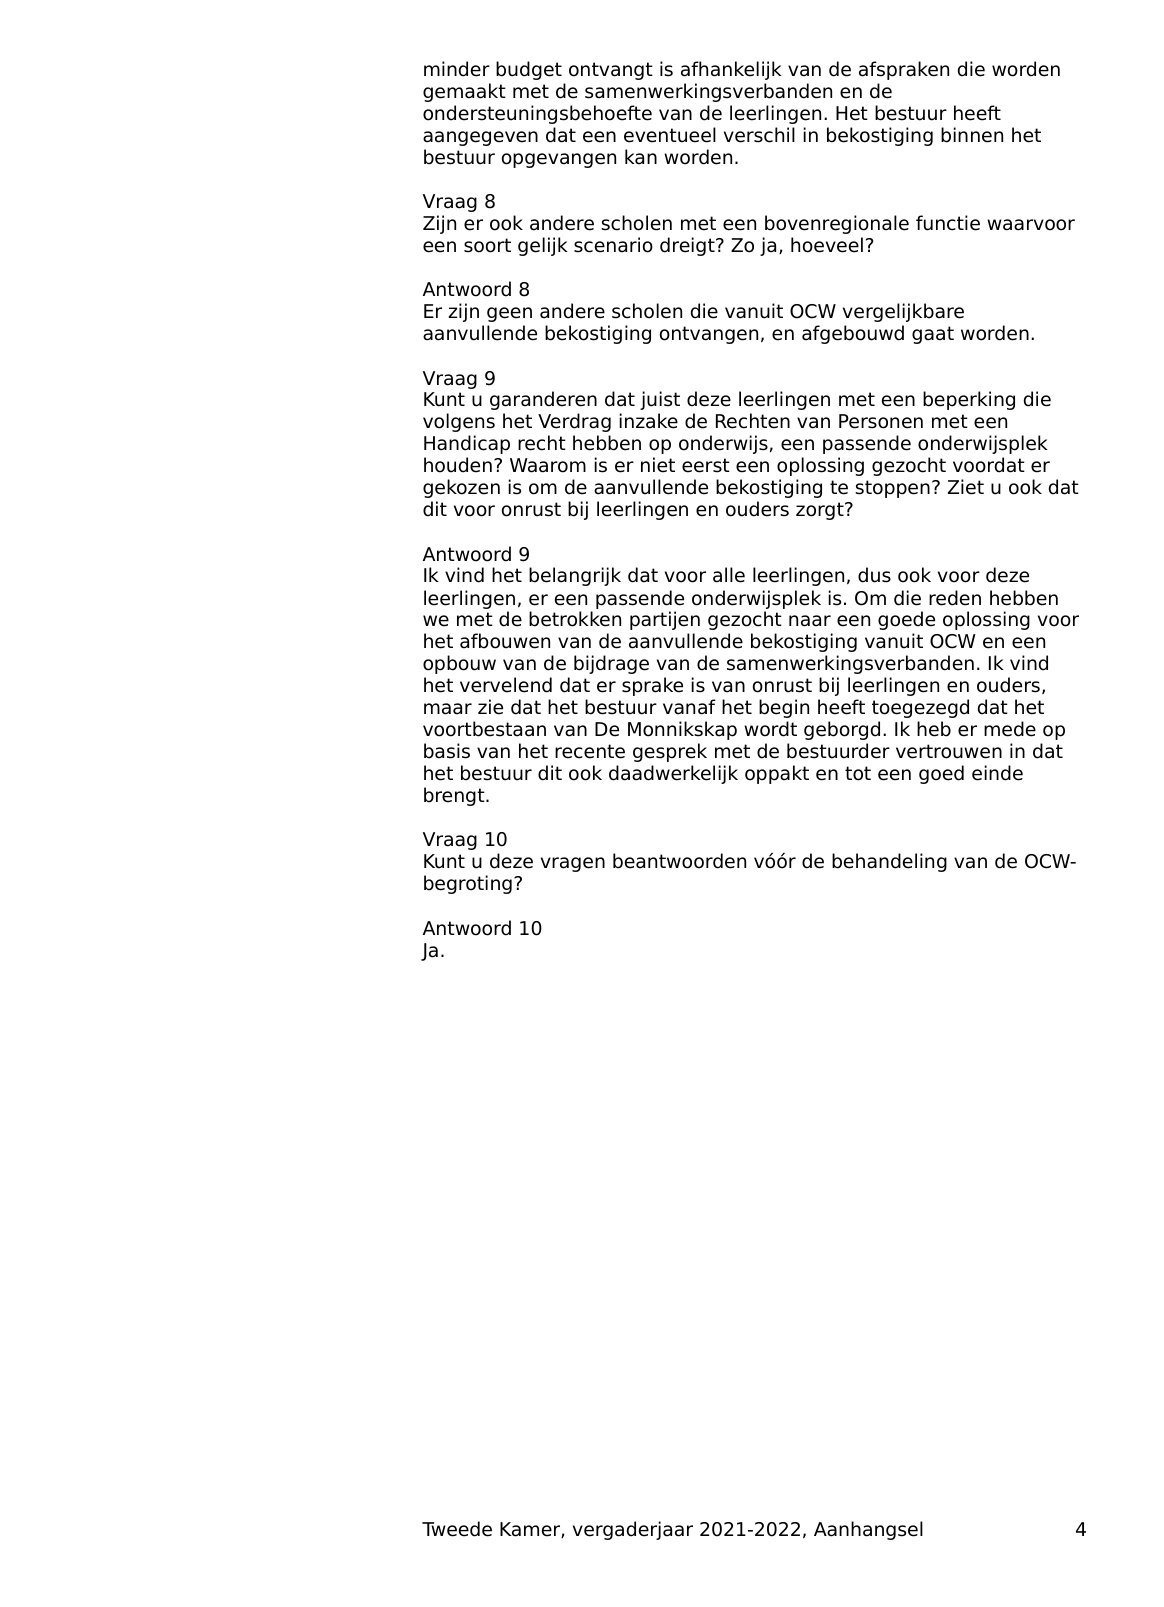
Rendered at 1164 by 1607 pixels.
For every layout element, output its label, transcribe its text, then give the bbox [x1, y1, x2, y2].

text Antwoord 10 [422, 917, 1087, 939]
text Kunt u deze vragen beantwoorden vóór de behandeling van de OCW-begroting? [422, 851, 1087, 895]
text Ja. [422, 939, 1087, 961]
text minder budget ontvangt is afhankelijk van de afspraken die worden gemaakt met de samenwerkingsverbanden en de ondersteuningsbehoefte van de leerlingen. Het bestuur heeft aangegeven dat een eventueel verschil in bekostiging binnen het bestuur opgevangen kan worden. [422, 59, 1087, 169]
text Antwoord 8 [422, 279, 1087, 301]
text Ik vind het belangrijk dat voor alle leerlingen, dus ook voor deze leerlingen, er een passende onderwijsplek is. Om die reden hebben we met de betrokken partijen gezocht naar een goede oplossing voor het afbouwen van de aanvullende bekostiging vanuit OCW en een opbouw van de bijdrage van de samenwerkingsverbanden. Ik vind het vervelend dat er sprake is van onrust bij leerlingen en ouders, maar zie dat het bestuur vanaf het begin heeft toegezegd dat het voortbestaan van De Monnikskap wordt geborgd. Ik heb er mede op basis van het recente gesprek met de bestuurder vertrouwen in dat het bestuur dit ook daadwerkelijk oppakt en tot een goed einde brengt. [422, 565, 1087, 807]
text Vraag 8 [422, 191, 1087, 213]
text Antwoord 9 [422, 543, 1087, 565]
text Vraag 9 [422, 367, 1087, 389]
text Er zijn geen andere scholen die vanuit OCW vergelijkbare aanvullende bekostiging ontvangen, en afgebouwd gaat worden. [422, 301, 1087, 345]
text Zijn er ook andere scholen met een bovenregionale functie waarvoor een soort gelijk scenario dreigt? Zo ja, hoeveel? [422, 213, 1087, 257]
text Vraag 10 [422, 829, 1087, 851]
text Kunt u garanderen dat juist deze leerlingen met een beperking die volgens het Verdrag inzake de Rechten van Personen met een Handicap recht hebben op onderwijs, een passende onderwijsplek houden? Waarom is er niet eerst een oplossing gezocht voordat er gekozen is om de aanvullende bekostiging te stoppen? Ziet u ook dat dit voor onrust bij leerlingen en ouders zorgt? [422, 389, 1087, 521]
